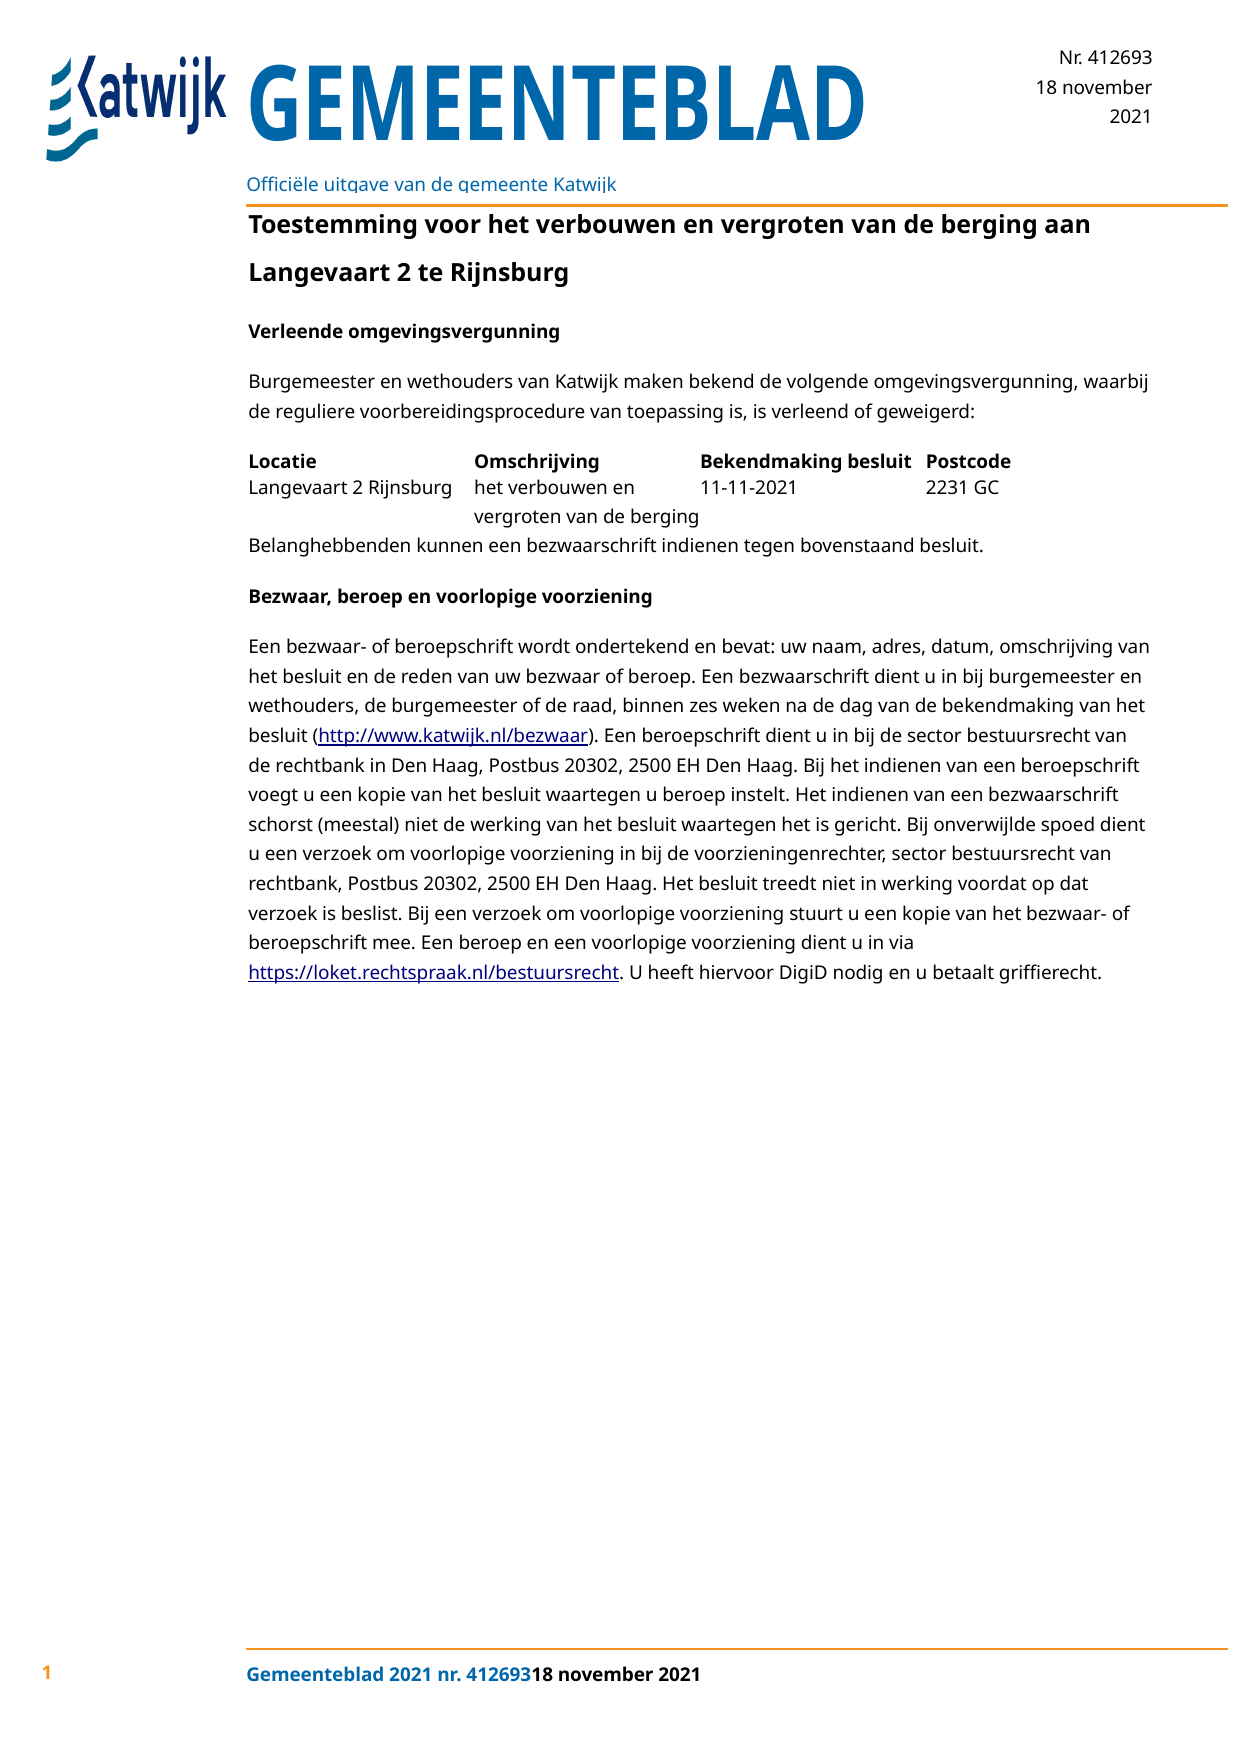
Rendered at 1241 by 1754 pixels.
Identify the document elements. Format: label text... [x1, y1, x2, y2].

text Bezwaar, beroep en voorlopige voorziening [248, 583, 1152, 609]
text Een bezwaar- of beroepschrift wordt ondertekend en bevat: uw naam, adres, datum, omschrijving van het besluit en de reden van uw bezwaar of beroep. Een bezwaarschrift dient u in bij burgemeester en wethouders, de burgemeester of de raad, binnen zes weken na de dag van de bekendmaking van het besluit (http://www.katwijk.nl/bezwaar). Een beroepschrift dient u in bij de sector bestuursrecht van de rechtbank in Den Haag, Postbus 20302, 2500 EH Den Haag. Bij het indienen van een beroepschrift voegt u een kopie van het besluit waartegen u beroep instelt. Het indienen van een bezwaarschrift schorst (meestal) niet de werking van het besluit waartegen het is gericht. Bij onverwijlde spoed dient u een verzoek om voorlopige voorziening in bij de voorzieningenrechter, sector bestuursrecht van rechtbank, Postbus 20302, 2500 EH Den Haag. Het besluit treedt niet in werking voordat op dat verzoek is beslist. Bij een verzoek om voorlopige voorziening stuurt u een kopie van het bezwaar- of beroepschrift mee. Een beroep en een voorlopige voorziening dient u in via https://loket.rechtspraak.nl/bestuursrecht. U heeft hiervoor DigiD nodig en u betaalt griffierecht. [248, 633, 1152, 985]
picture [41, 47, 231, 172]
table_cell het verbouwen en vergroten van de berging [474, 474, 700, 529]
table_header Locatie [248, 449, 474, 474]
table_header Omschrijving [474, 449, 700, 474]
table_cell 11-11-2021 [700, 474, 926, 529]
table_cell 2231 GC [926, 474, 1152, 529]
text Verleende omgevingsvergunning [248, 318, 1152, 344]
text Belanghebbenden kunnen een bezwaarschrift indienen tegen bovenstaand besluit. [248, 533, 1152, 558]
table_header Bekendmaking besluit [700, 449, 926, 474]
table_header Postcode [926, 449, 1152, 474]
text Toestemming voor het verbouwen en vergroten van de berging aan Langevaart 2 te Rijnsburg [248, 207, 1152, 288]
text Burgemeester en wethouders van Katwijk maken bekend de volgende omgevingsvergunning, waarbij de reguliere voorbereidingsprocedure van toepassing is, is verleend of geweigerd: [248, 368, 1152, 424]
table_cell Langevaart 2 Rijnsburg [248, 474, 474, 529]
